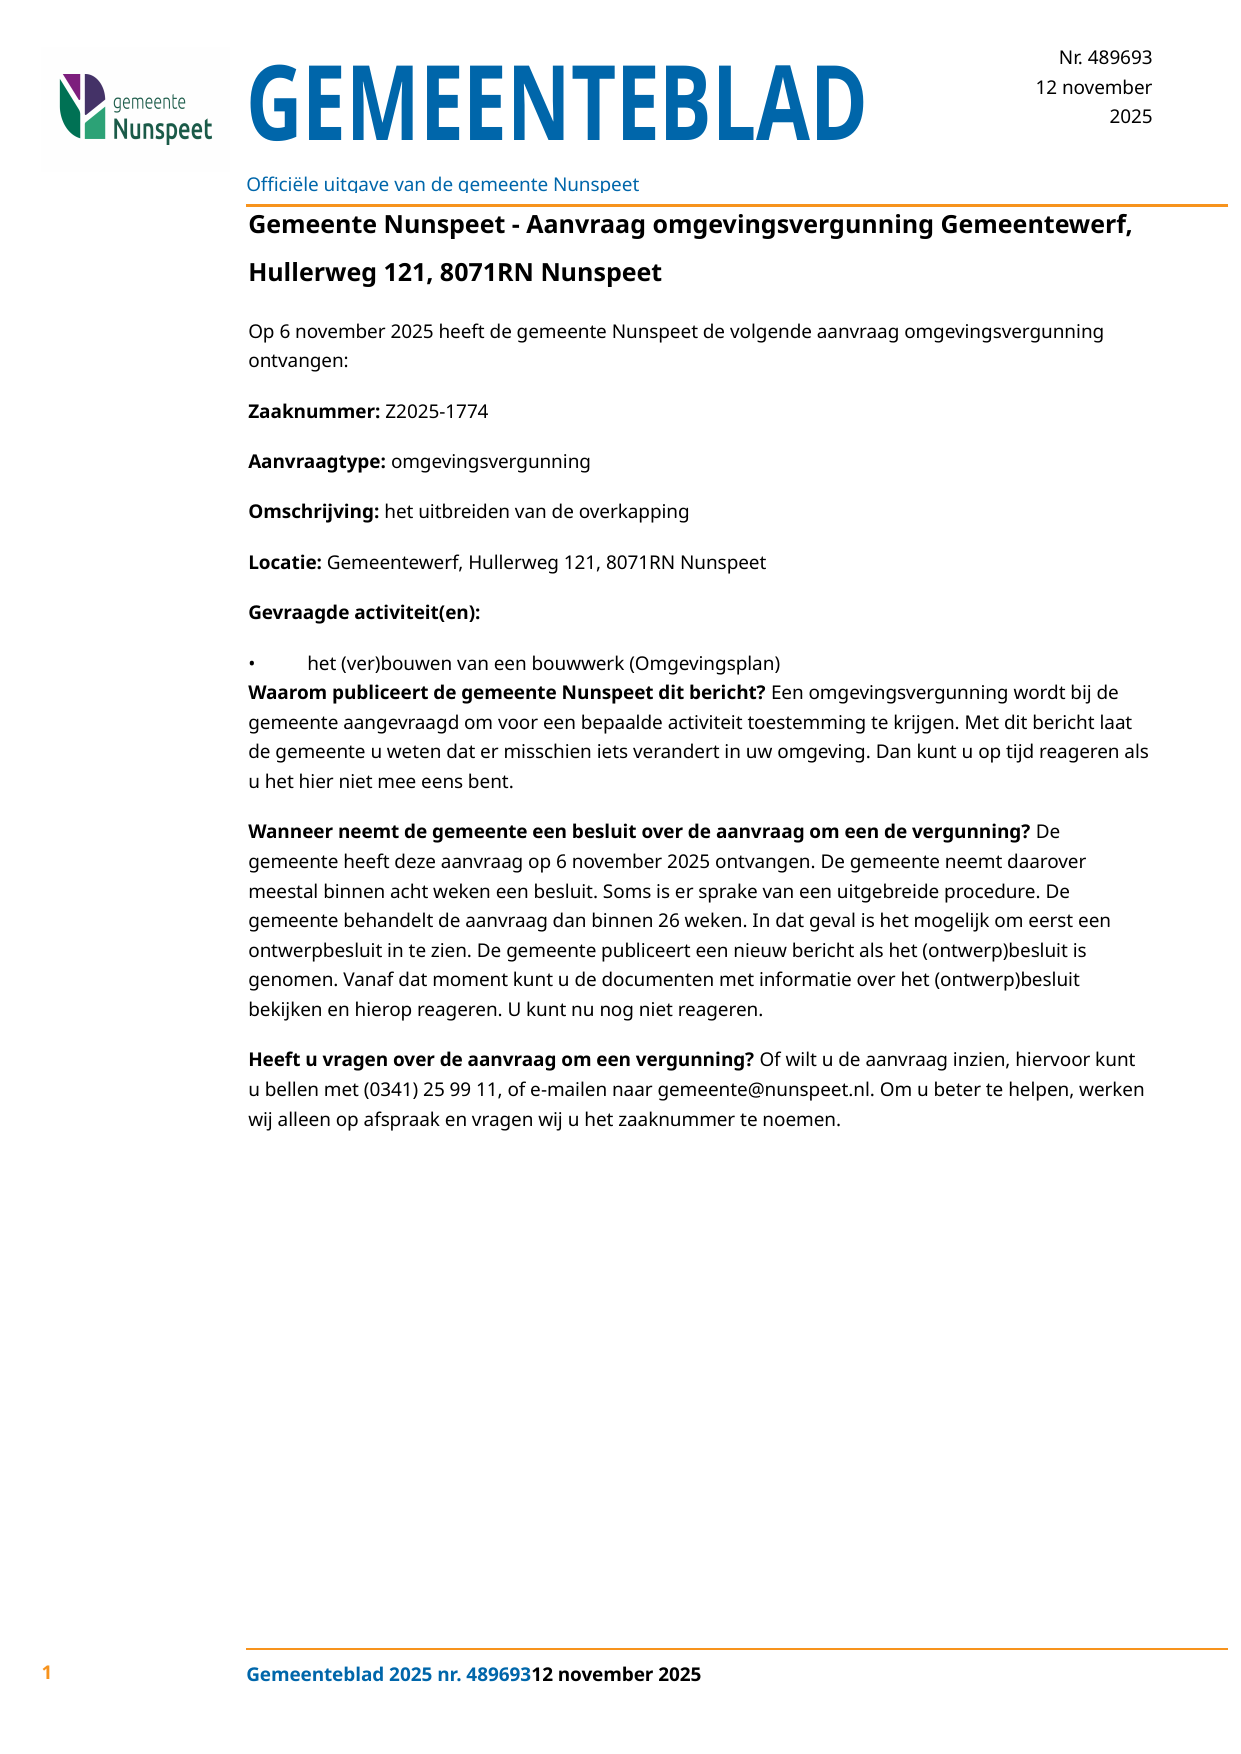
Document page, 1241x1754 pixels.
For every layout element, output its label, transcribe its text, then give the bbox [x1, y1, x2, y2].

text Gevraagde activiteit(en): [248, 599, 1152, 625]
text Heeft u vragen over de aanvraag om een vergunning? Of wilt u de aanvraag inzien, hiervoor kunt u bellen met (0341) 25 99 11, of e-mailen naar gemeente@nunspeet.nl. Om u beter te helpen, werken wij alleen op afspraak en vragen wij u het zaaknummer te noemen. [248, 1047, 1152, 1132]
picture [41, 47, 231, 172]
text Gemeente Nunspeet - Aanvraag omgevingsvergunning Gemeentewerf, Hullerweg 121, 8071RN Nunspeet [248, 207, 1152, 288]
text Zaaknummer: Z2025-1774 [248, 398, 1152, 424]
list het (ver)bouwen van een bouwwerk (Omgevingsplan) [248, 650, 1152, 676]
text Omschrijving: het uitbreiden van de overkapping [248, 499, 1152, 524]
text Wanneer neemt de gemeente een besluit over de aanvraag om een de vergunning? De gemeente heeft deze aanvraag op 6 november 2025 ontvangen. De gemeente neemt daarover meestal binnen acht weken een besluit. Soms is er sprake van een uitgebreide procedure. De gemeente behandelt de aanvraag dan binnen 26 weken. In dat geval is het mogelijk om eerst een ontwerpbesluit in te zien. De gemeente publiceert een nieuw bericht als het (ontwerp)besluit is genomen. Vanaf dat moment kunt u de documenten met informatie over het (ontwerp)besluit bekijken en hierop reageren. U kunt nu nog niet reageren. [248, 819, 1152, 1022]
text Waarom publiceert de gemeente Nunspeet dit bericht? Een omgevingsvergunning wordt bij de gemeente aangevraagd om voor een bepaalde activiteit toestemming te krijgen. Met dit bericht laat de gemeente u weten dat er misschien iets verandert in uw omgeving. Dan kunt u op tijd reageren als u het hier niet mee eens bent. [248, 679, 1152, 794]
text Op 6 november 2025 heeft de gemeente Nunspeet de volgende aanvraag omgevingsvergunning ontvangen: [248, 318, 1152, 373]
text Locatie: Gemeentewerf, Hullerweg 121, 8071RN Nunspeet [248, 549, 1152, 575]
text Aanvraagtype: omgevingsvergunning [248, 448, 1152, 474]
